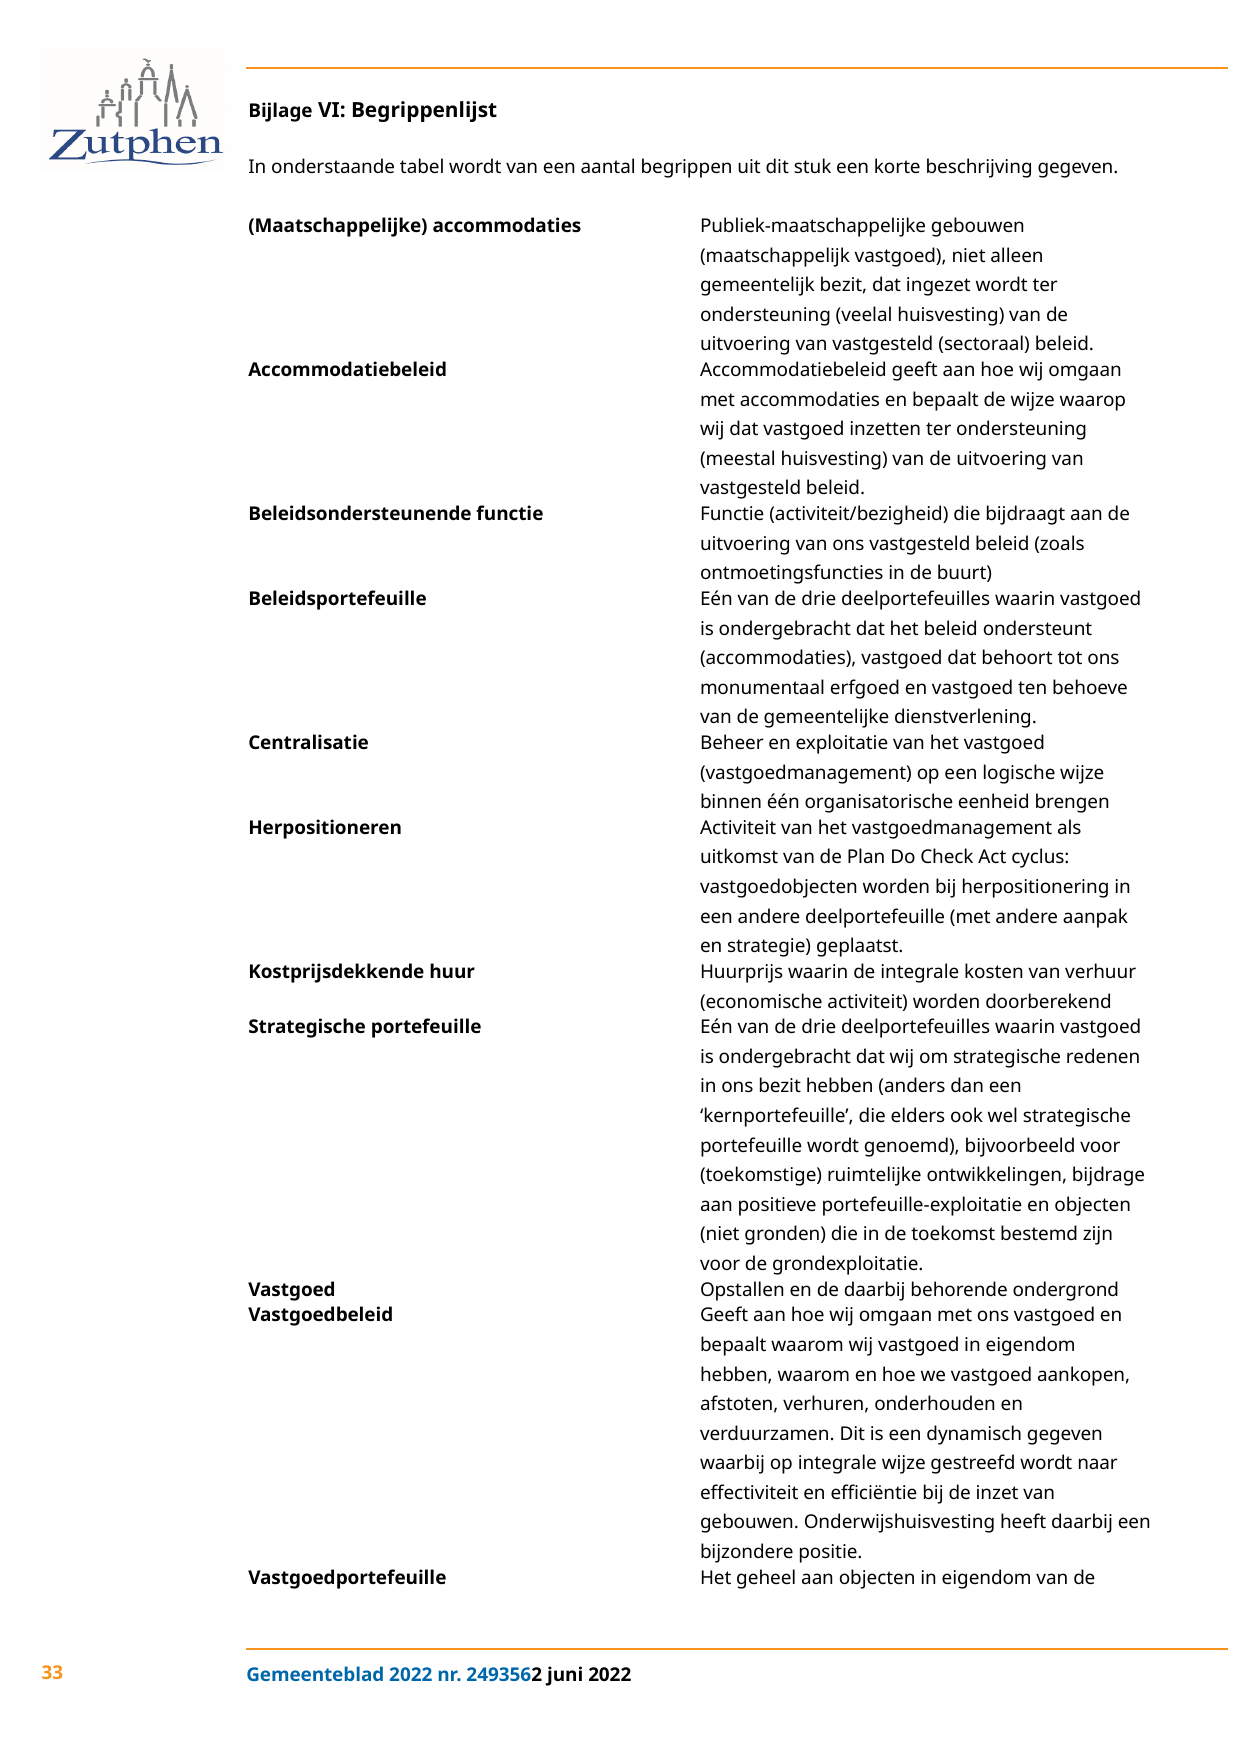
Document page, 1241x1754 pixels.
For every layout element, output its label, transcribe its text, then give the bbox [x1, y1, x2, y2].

table_cell Vastgoedportefeuille [248, 1564, 700, 1590]
table_cell Accommodatiebeleid geeft aan hoe wij omgaan met accommodaties en bepaalt de wijze waarop wij dat vastgoed inzetten ter ondersteuning (meestal huisvesting) van de uitvoering van vastgesteld beleid. [700, 356, 1152, 500]
table_cell Huurprijs waarin de integrale kosten van verhuur (economische activiteit) worden doorberekend [700, 958, 1152, 1013]
text In onderstaande tabel wordt van een aantal begrippen uit dit stuk een korte beschrijving gegeven. [248, 153, 1152, 179]
table_cell Eén van de drie deelportefeuilles waarin vastgoed is ondergebracht dat het beleid ondersteunt (accommodaties), vastgoed dat behoort tot ons monumentaal erfgoed en vastgoed ten behoeve van de gemeentelijke dienstverlening. [700, 585, 1152, 729]
table_cell Herpositioneren [248, 814, 700, 958]
table_cell Eén van de drie deelportefeuilles waarin vastgoed is ondergebracht dat wij om strategische redenen in ons bezit hebben (anders dan een ‘kernportefeuille’, die elders ook wel strategische portefeuille wordt genoemd), bijvoorbeeld voor (toekomstige) ruimtelijke ontwikkelingen, bijdrage aan positieve portefeuille-exploitatie en objecten (niet gronden) die in de toekomst bestemd zijn voor de grondexploitatie. [700, 1014, 1152, 1276]
table_cell Centralisatie [248, 729, 700, 814]
table_cell Beheer en exploitatie van het vastgoed (vastgoedmanagement) op een logische wijze binnen één organisatorische eenheid brengen [700, 729, 1152, 814]
table_cell Het geheel aan objecten in eigendom van de [700, 1564, 1152, 1590]
table_cell Kostprijsdekkende huur [248, 958, 700, 1013]
table_cell Accommodatiebeleid [248, 356, 700, 500]
table_cell Beleidsondersteunende functie [248, 500, 700, 585]
table_cell Vastgoed [248, 1276, 700, 1302]
text Bijlage VI: Begrippenlijst [248, 95, 1152, 123]
table_cell Opstallen en de daarbij behorende ondergrond [700, 1276, 1152, 1302]
table_cell Geeft aan hoe wij omgaan met ons vastgoed en bepaalt waarom wij vastgoed in eigendom hebben, waarom en hoe we vastgoed aankopen, afstoten, verhuren, onderhouden en verduurzamen. Dit is een dynamisch gegeven waarbij op integrale wijze gestreefd wordt naar effectiviteit en efficiëntie bij de inzet van gebouwen. Onderwijshuisvesting heeft daarbij een bijzondere positie. [700, 1302, 1152, 1564]
table_cell Vastgoedbeleid [248, 1302, 700, 1564]
table_cell Activiteit van het vastgoedmanagement als uitkomst van de Plan Do Check Act cyclus: vastgoedobjecten worden bij herpositionering in een andere deelportefeuille (met andere aanpak en strategie) geplaatst. [700, 814, 1152, 958]
table_header Publiek-maatschappelijke gebouwen (maatschappelijk vastgoed), niet alleen gemeentelijk bezit, dat ingezet wordt ter ondersteuning (veelal huisvesting) van de uitvoering van vastgesteld (sectoraal) beleid. [700, 212, 1152, 356]
table_header (Maatschappelijke) accommodaties [248, 212, 700, 356]
picture [41, 47, 231, 172]
table_cell Strategische portefeuille [248, 1014, 700, 1276]
table_cell Beleidsportefeuille [248, 585, 700, 729]
table_cell Functie (activiteit/bezigheid) die bijdraagt aan de uitvoering van ons vastgesteld beleid (zoals ontmoetingsfuncties in de buurt) [700, 500, 1152, 585]
